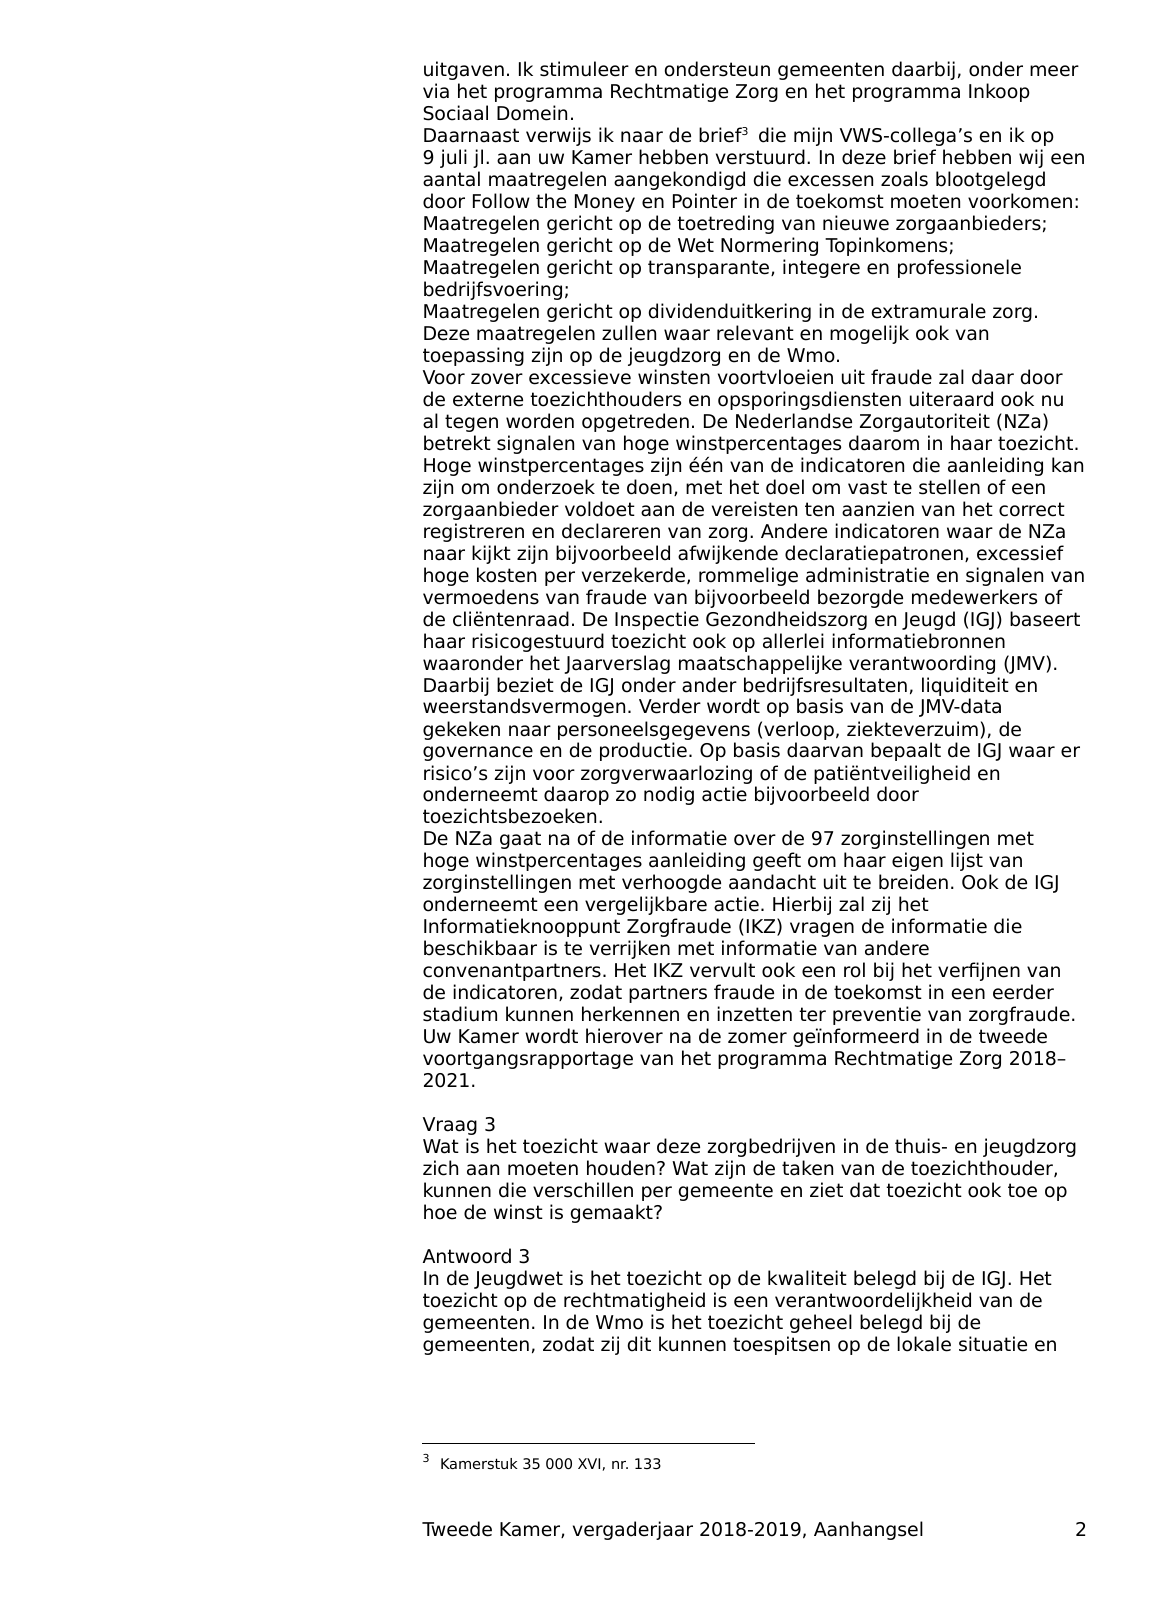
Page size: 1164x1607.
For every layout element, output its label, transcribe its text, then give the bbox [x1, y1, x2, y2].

text In de Jeugdwet is het toezicht op de kwaliteit belegd bij de IGJ. Het toezicht op de rechtmatigheid is een verantwoordelijkheid van de gemeenten. In de Wmo is het toezicht geheel belegd bij de gemeenten, zodat zij dit kunnen toespitsen op de lokale situatie en [422, 1268, 1087, 1356]
text Maatregelen gericht op de toetreding van nieuwe zorgaanbieders; [422, 213, 1087, 235]
text Wat is het toezicht waar deze zorgbedrijven in de thuis- en jeugdzorg zich aan moeten houden? Wat zijn de taken van de toezichthouder, kunnen die verschillen per gemeente en ziet dat toezicht ook toe op hoe de winst is gemaakt? [422, 1136, 1087, 1224]
text Daarnaast verwijs ik naar de brief die mijn VWS-collega’s en ik op 9 juli jl. aan uw Kamer hebben verstuurd. In deze brief hebben wij een aantal maatregelen aangekondigd die excessen zoals blootgelegd door Follow the Money en Pointer in de toekomst moeten voorkomen: [422, 125, 1087, 213]
text Kamerstuk 35 000 XVI, nr. 133 [422, 1452, 1087, 1474]
text Deze maatregelen zullen waar relevant en mogelijk ook van toepassing zijn op de jeugdzorg en de Wmo. [422, 323, 1087, 367]
text De NZa gaat na of de informatie over de 97 zorginstellingen met hoge winstpercentages aanleiding geeft om haar eigen lijst van zorginstellingen met verhoogde aandacht uit te breiden. Ook de IGJ onderneemt een vergelijkbare actie. Hierbij zal zij het Informatieknooppunt Zorgfraude (IKZ) vragen de informatie die beschikbaar is te verrijken met informatie van andere convenantpartners. Het IKZ vervult ook een rol bij het verfijnen van de indicatoren, zodat partners fraude in de toekomst in een eerder stadium kunnen herkennen en inzetten ter preventie van zorgfraude. Uw Kamer wordt hierover na de zomer geïnformeerd in de tweede voortgangsrapportage van het programma Rechtmatige Zorg 2018–2021. [422, 828, 1087, 1092]
text Vraag 3 [422, 1114, 1087, 1136]
text Voor zover excessieve winsten voortvloeien uit fraude zal daar door de externe toezichthouders en opsporingsdiensten uiteraard ook nu al tegen worden opgetreden. De Nederlandse Zorgautoriteit (NZa) betrekt signalen van hoge winstpercentages daarom in haar toezicht. Hoge winstpercentages zijn één van de indicatoren die aanleiding kan zijn om onderzoek te doen, met het doel om vast te stellen of een zorgaanbieder voldoet aan de vereisten ten aanzien van het correct registreren en declareren van zorg. Andere indicatoren waar de NZa naar kijkt zijn bijvoorbeeld afwijkende declaratiepatronen, excessief hoge kosten per verzekerde, rommelige administratie en signalen van vermoedens van fraude van bijvoorbeeld bezorgde medewerkers of de cliëntenraad. De Inspectie Gezondheidszorg en Jeugd (IGJ) baseert haar risicogestuurd toezicht ook op allerlei informatiebronnen waaronder het Jaarverslag maatschappelijke verantwoording (JMV). Daarbij beziet de IGJ onder ander bedrijfsresultaten, liquiditeit en weerstandsvermogen. Verder wordt op basis van de JMV-data gekeken naar personeelsgegevens (verloop, ziekteverzuim), de governance en de productie. Op basis daarvan bepaalt de IGJ waar er risico’s zijn voor zorgverwaarlozing of de patiëntveiligheid en onderneemt daarop zo nodig actie bijvoorbeeld door toezichtsbezoeken. [422, 367, 1087, 828]
text uitgaven. Ik stimuleer en ondersteun gemeenten daarbij, onder meer via het programma Rechtmatige Zorg en het programma Inkoop Sociaal Domein. [422, 59, 1087, 125]
text Antwoord 3 [422, 1246, 1087, 1268]
text Maatregelen gericht op de Wet Normering Topinkomens; [422, 235, 1087, 257]
text Maatregelen gericht op transparante, integere en professionele bedrijfsvoering; [422, 257, 1087, 301]
text Maatregelen gericht op dividenduitkering in de extramurale zorg. [422, 301, 1087, 323]
